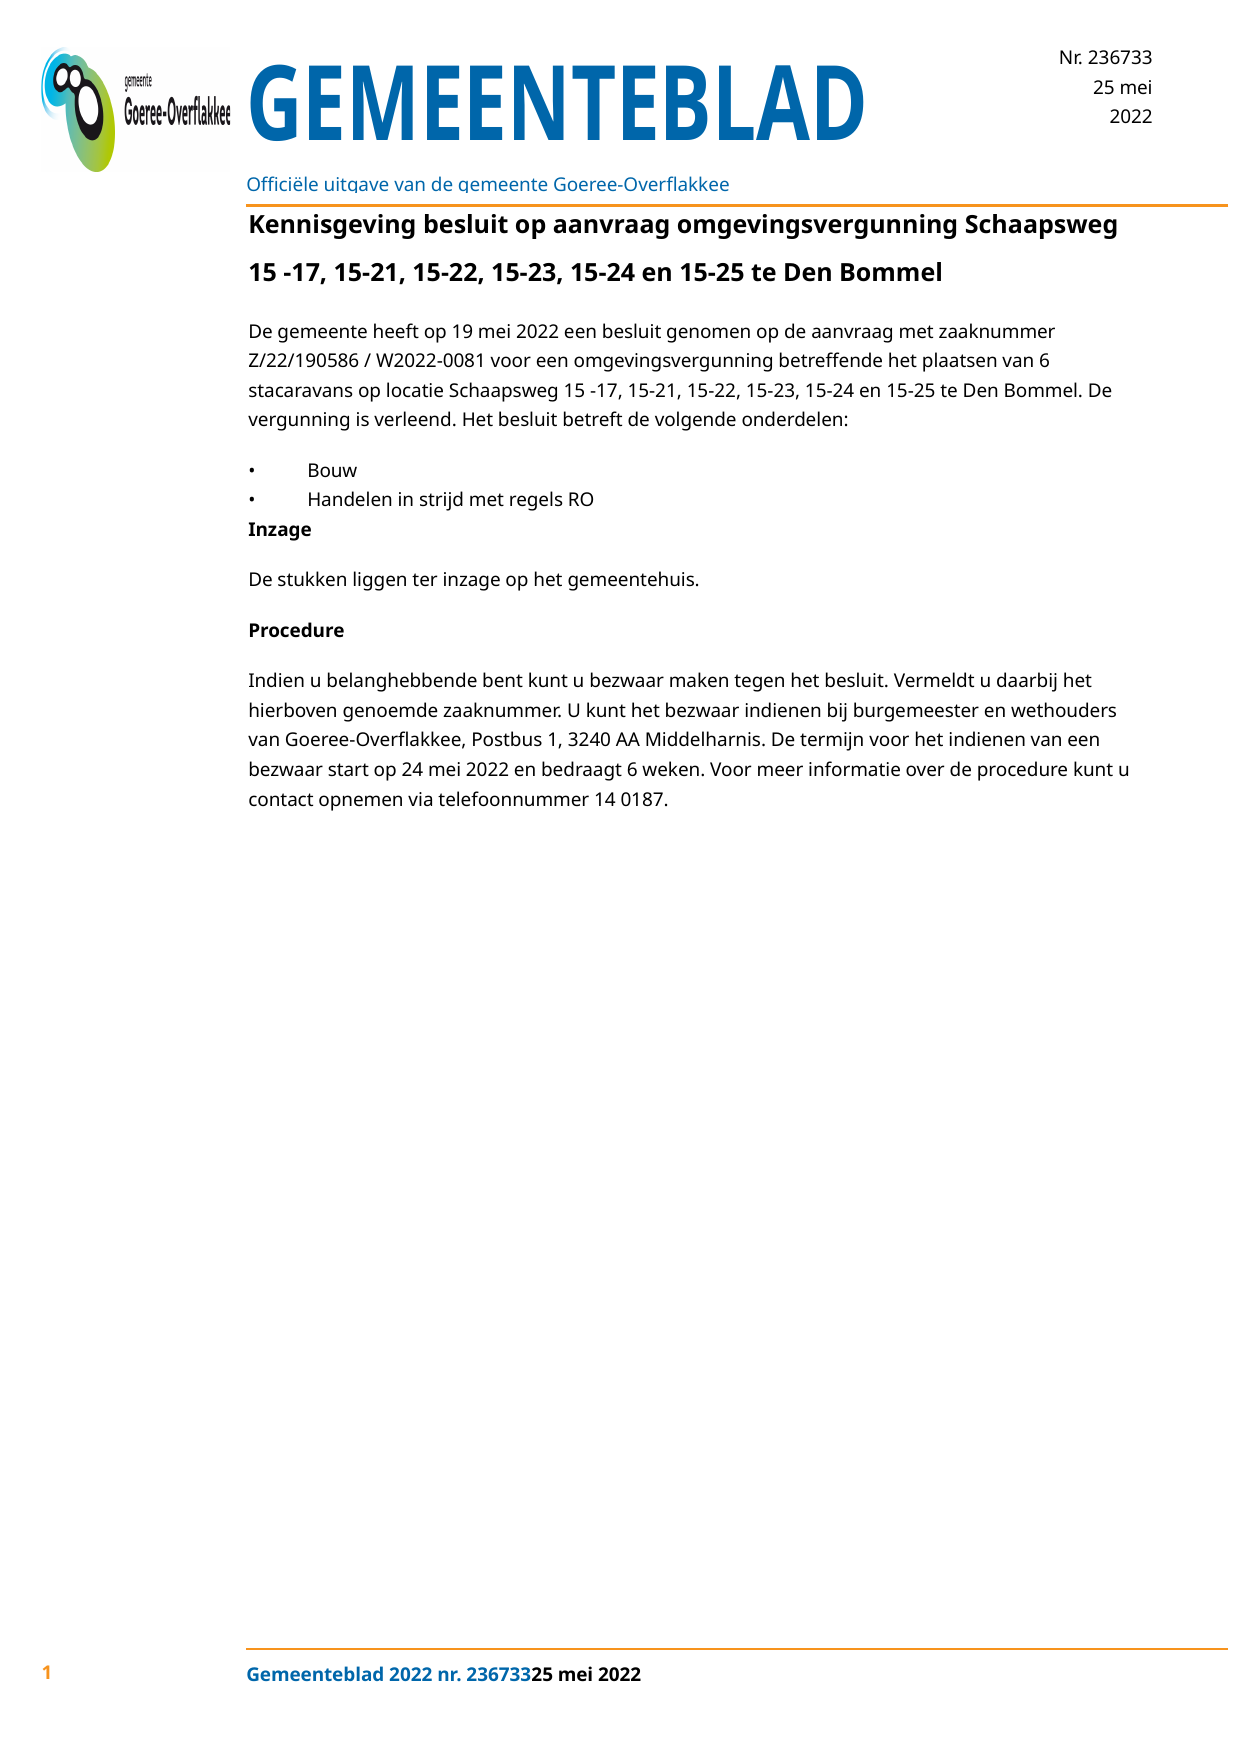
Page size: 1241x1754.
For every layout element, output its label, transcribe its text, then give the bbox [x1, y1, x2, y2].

text Inzage [248, 516, 1152, 542]
text Indien u belanghebbende bent kunt u bezwaar maken tegen het besluit. Vermeldt u daarbij het hierboven genoemde zaaknummer. U kunt het bezwaar indienen bij burgemeester en wethouders van Goeree-Overflakkee, Postbus 1, 3240 AA Middelharnis. De termijn voor het indienen van een bezwaar start op 24 mei 2022 en bedraagt 6 weken. Voor meer informatie over de procedure kunt u contact opnemen via telefoonnummer 14 0187. [248, 667, 1152, 812]
picture [41, 47, 231, 172]
text De stukken liggen ter inzage op het gemeentehuis. [248, 567, 1152, 592]
list Handelen in strijd met regels RO [248, 487, 1152, 512]
text Procedure [248, 617, 1152, 643]
list Bouw [248, 457, 1152, 483]
text De gemeente heeft op 19 mei 2022 een besluit genomen op de aanvraag met zaaknummer Z/22/190586 / W2022-0081 voor een omgevingsvergunning betreffende het plaatsen van 6 stacaravans op locatie Schaapsweg 15 -17, 15-21, 15-22, 15-23, 15-24 en 15-25 te Den Bommel. De vergunning is verleend. Het besluit betreft de volgende onderdelen: [248, 318, 1152, 432]
text Kennisgeving besluit op aanvraag omgevingsvergunning Schaapsweg 15 -17, 15-21, 15-22, 15-23, 15-24 en 15-25 te Den Bommel [248, 207, 1152, 288]
